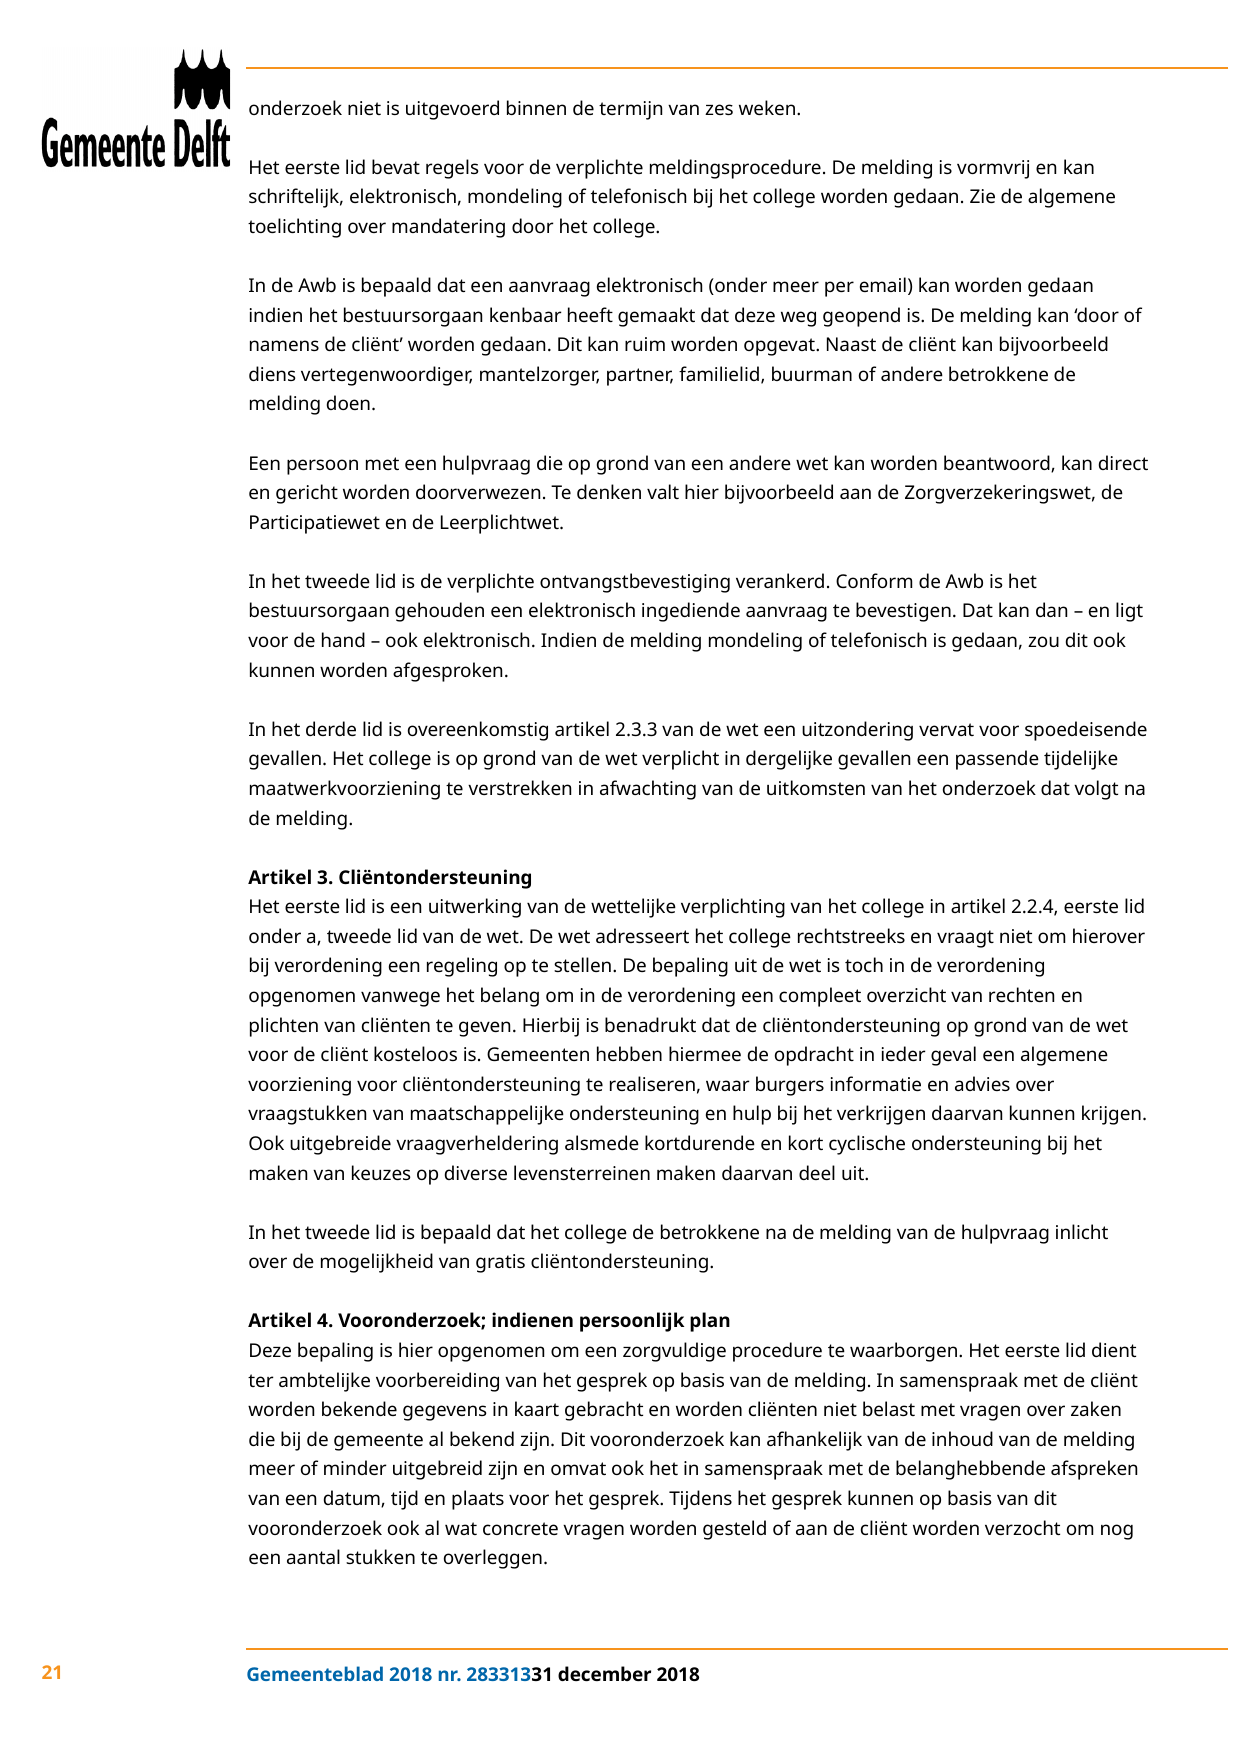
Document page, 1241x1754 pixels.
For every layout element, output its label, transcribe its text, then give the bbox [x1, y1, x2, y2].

text In de Awb is bepaald dat een aanvraag elektronisch (onder meer per email) kan worden gedaan indien het bestuursorgaan kenbaar heeft gemaakt dat deze weg geopend is. De melding kan ‘door of namens de cliënt’ worden gedaan. Dit kan ruim worden opgevat. Naast de cliënt kan bijvoorbeeld diens vertegenwoordiger, mantelzorger, partner, familielid, buurman of andere betrokkene de melding doen. [248, 272, 1152, 416]
text Een persoon met een hulpvraag die op grond van een andere wet kan worden beantwoord, kan direct en gericht worden doorverwezen. Te denken valt hier bijvoorbeeld aan de Zorgverzekeringswet, de Participatiewet en de Leerplichtwet. [248, 450, 1152, 535]
text In het derde lid is overeenkomstig artikel 2.3.3 van de wet een uitzondering vervat voor spoedeisende gevallen. Het college is op grond van de wet verplicht in dergelijke gevallen een passende tijdelijke maatwerkvoorziening te verstrekken in afwachting van de uitkomsten van het onderzoek dat volgt na de melding. [248, 716, 1152, 831]
text In het tweede lid is bepaald dat het college de betrokkene na de melding van de hulpvraag inlicht over de mogelijkheid van gratis cliëntondersteuning. [248, 1219, 1152, 1274]
text Artikel 4. Vooronderzoek; indienen persoonlijk plan [248, 1308, 1152, 1333]
text Artikel 3. Cliëntondersteuning [248, 864, 1152, 890]
text In het tweede lid is de verplichte ontvangstbevestiging verankerd. Conform de Awb is het bestuursorgaan gehouden een elektronisch ingediende aanvraag te bevestigen. Dat kan dan – en ligt voor de hand – ook elektronisch. Indien de melding mondeling of telefonisch is gedaan, zou dit ook kunnen worden afgesproken. [248, 568, 1152, 683]
text Het eerste lid is een uitwerking van de wettelijke verplichting van het college in artikel 2.2.4, eerste lid onder a, tweede lid van de wet. De wet adresseert het college rechtstreeks en vraagt niet om hierover bij verordening een regeling op te stellen. De bepaling uit de wet is toch in de verordening opgenomen vanwege het belang om in de verordening een compleet overzicht van rechten en plichten van cliënten te geven. Hierbij is benadrukt dat de cliëntondersteuning op grond van de wet voor de cliënt kosteloos is. Gemeenten hebben hiermee de opdracht in ieder geval een algemene voorziening voor cliëntondersteuning te realiseren, waar burgers informatie en advies over vraagstukken van maatschappelijke ondersteuning en hulp bij het verkrijgen daarvan kunnen krijgen. Ook uitgebreide vraagverheldering alsmede kortdurende en kort cyclische ondersteuning bij het maken van keuzes op diverse levensterreinen maken daarvan deel uit. [248, 893, 1152, 1186]
text Deze bepaling is hier opgenomen om een zorgvuldige procedure te waarborgen. Het eerste lid dient ter ambtelijke voorbereiding van het gesprek op basis van de melding. In samenspraak met de cliënt worden bekende gegevens in kaart gebracht en worden cliënten niet belast met vragen over zaken die bij de gemeente al bekend zijn. Dit vooronderzoek kan afhankelijk van de inhoud van de melding meer of minder uitgebreid zijn en omvat ook het in samenspraak met de belanghebbende afspreken van een datum, tijd en plaats voor het gesprek. Tijdens het gesprek kunnen op basis van dit vooronderzoek ook al wat concrete vragen worden gesteld of aan de cliënt worden verzocht om nog een aantal stukken te overleggen. [248, 1337, 1152, 1570]
text onderzoek niet is uitgevoerd binnen de termijn van zes weken. [248, 95, 1152, 121]
picture [41, 47, 231, 172]
text Het eerste lid bevat regels voor de verplichte meldingsprocedure. De melding is vormvrij en kan schriftelijk, elektronisch, mondeling of telefonisch bij het college worden gedaan. Zie de algemene toelichting over mandatering door het college. [248, 154, 1152, 239]
